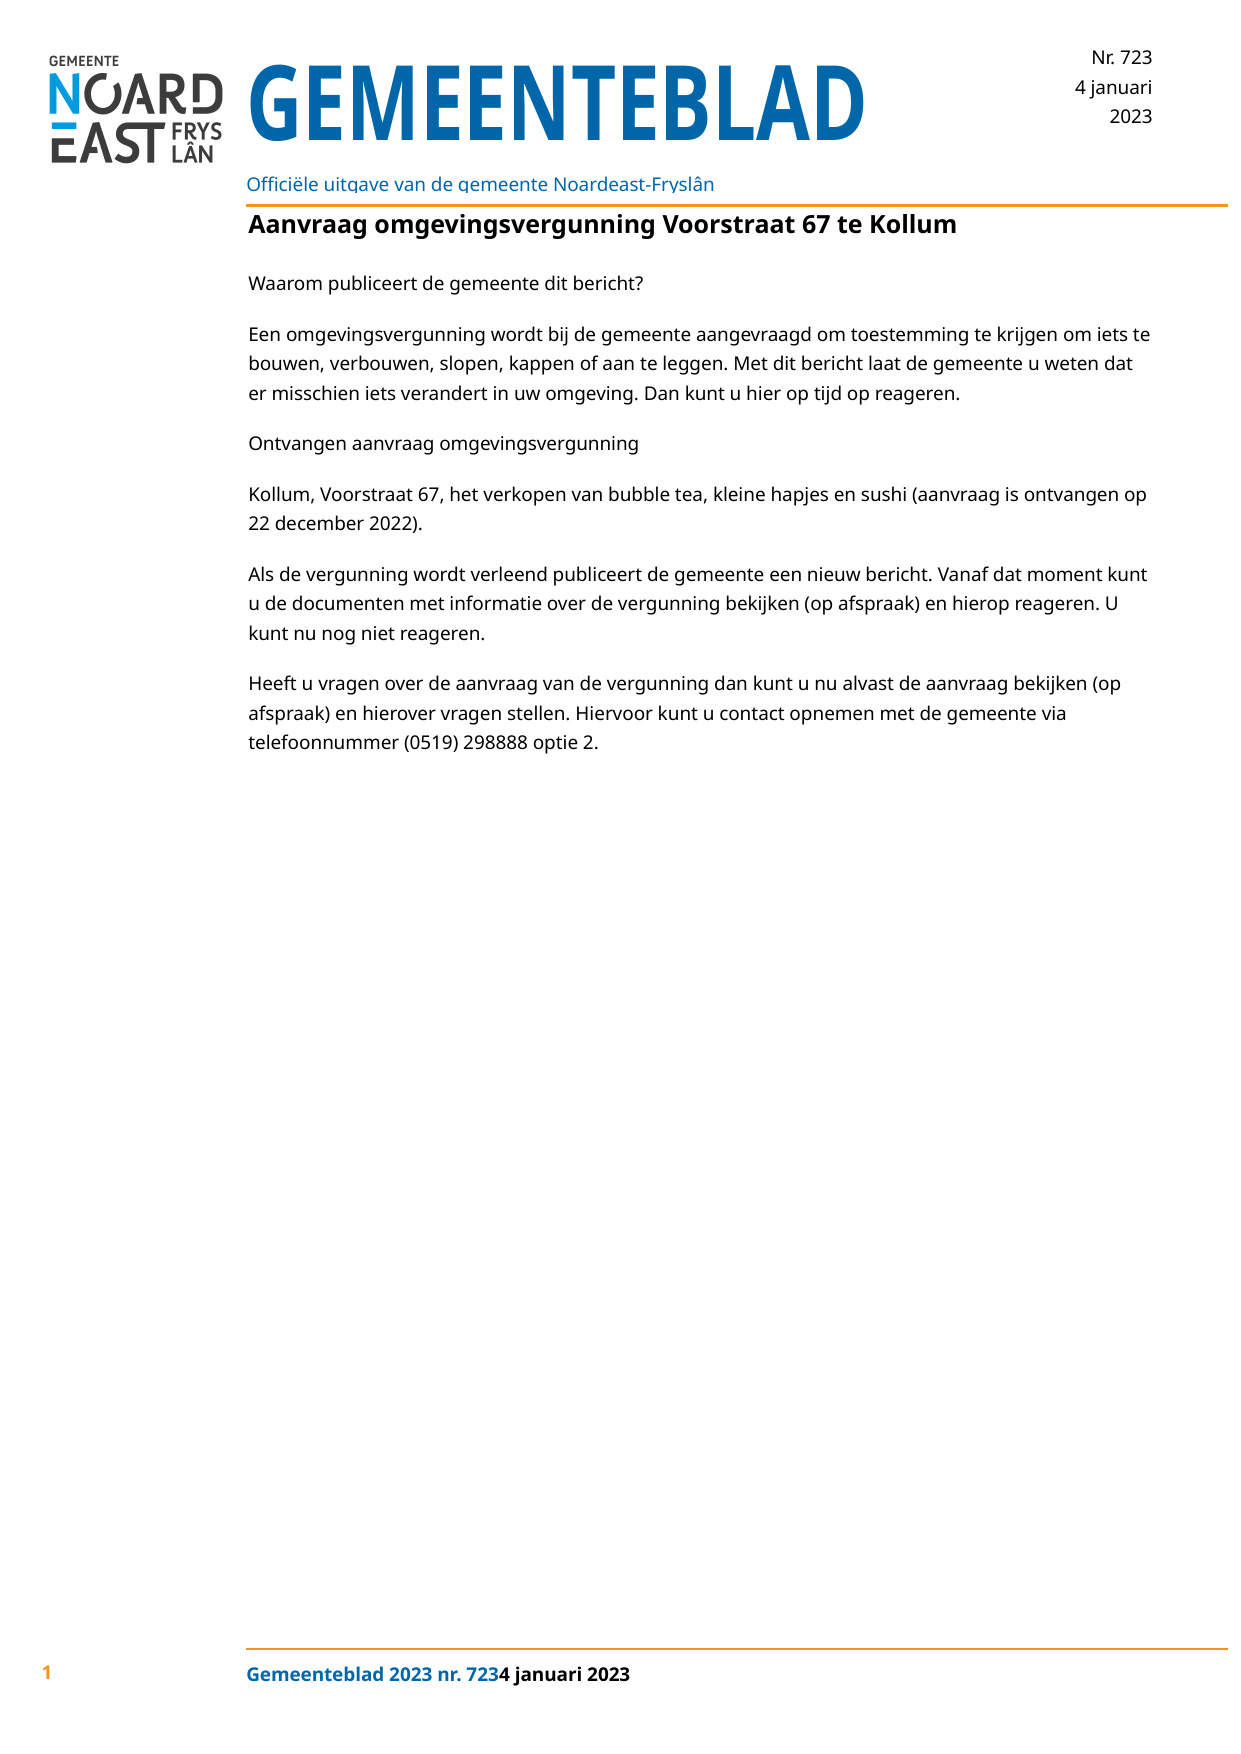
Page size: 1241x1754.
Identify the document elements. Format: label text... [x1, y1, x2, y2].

text Ontvangen aanvraag omgevingsvergunning [248, 430, 1152, 456]
text Waarom publiceert de gemeente dit bericht? [248, 270, 1152, 296]
text Kollum, Voorstraat 67, het verkopen van bubble tea, kleine hapjes en sushi (aanvraag is ontvangen op 22 december 2022). [248, 481, 1152, 536]
picture [41, 47, 231, 172]
text Aanvraag omgevingsvergunning Voorstraat 67 te Kollum [248, 207, 1152, 241]
text Als de vergunning wordt verleend publiceert de gemeente een nieuw bericht. Vanaf dat moment kunt u de documenten met informatie over de vergunning bekijken (op afspraak) en hierop reageren. U kunt nu nog niet reageren. [248, 561, 1152, 646]
text Een omgevingsvergunning wordt bij de gemeente aangevraagd om toestemming te krijgen om iets te bouwen, verbouwen, slopen, kappen of aan te leggen. Met dit bericht laat de gemeente u weten dat er misschien iets verandert in uw omgeving. Dan kunt u hier op tijd op reageren. [248, 321, 1152, 406]
text Heeft u vragen over de aanvraag van de vergunning dan kunt u nu alvast de aanvraag bekijken (op afspraak) en hierover vragen stellen. Hiervoor kunt u contact opnemen met de gemeente via telefoonnummer (0519) 298888 optie 2. [248, 670, 1152, 755]
